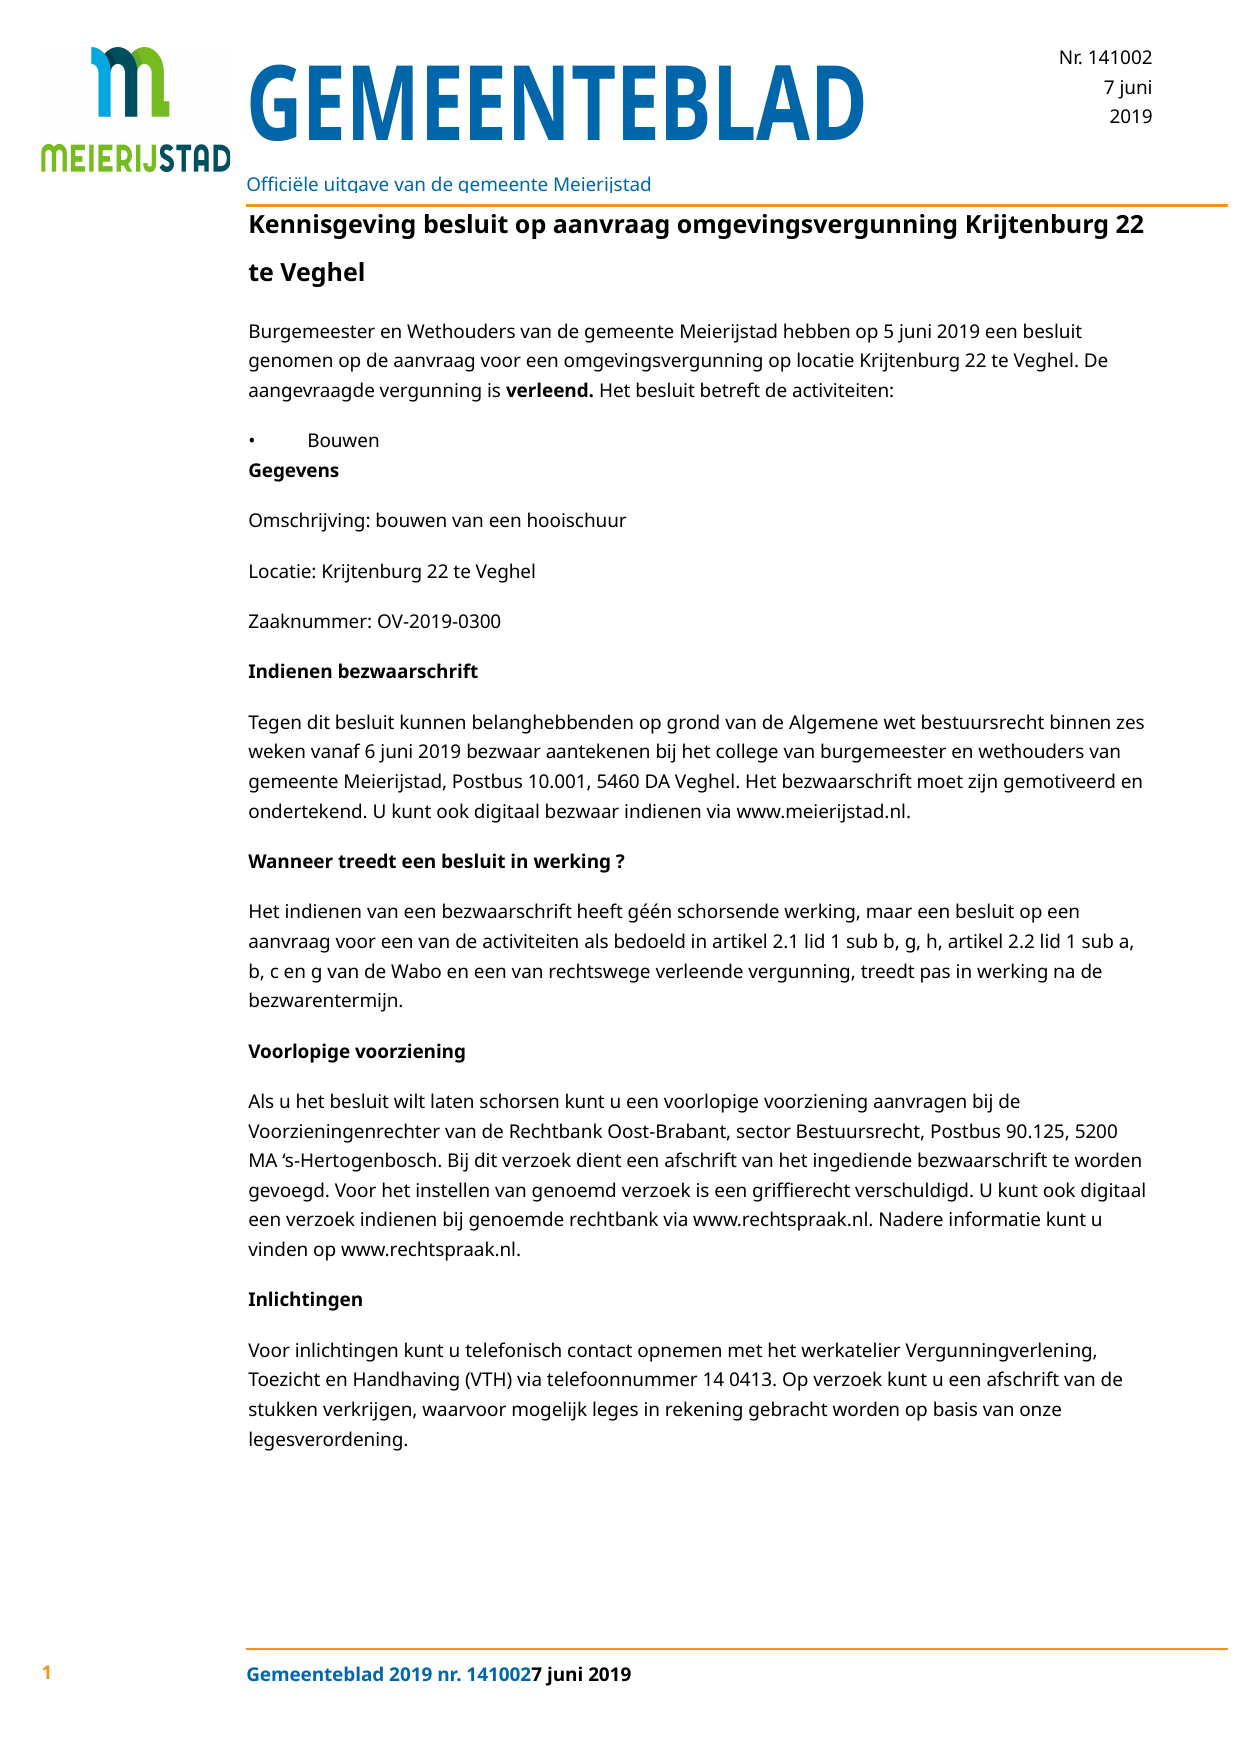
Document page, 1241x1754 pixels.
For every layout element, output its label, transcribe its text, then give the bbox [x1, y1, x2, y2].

text Burgemeester en Wethouders van de gemeente Meierijstad hebben op 5 juni 2019 een besluit genomen op de aanvraag voor een omgevingsvergunning op locatie Krijtenburg 22 te Veghel. De aangevraagde vergunning is verleend. Het besluit betreft de activiteiten: [248, 318, 1152, 403]
text Indienen bezwaarschrift [248, 659, 1152, 684]
list Bouwen [248, 427, 1152, 453]
text Voorlopige voorziening [248, 1038, 1152, 1064]
picture [41, 47, 231, 172]
text Zaaknummer: OV-2019-0300 [248, 608, 1152, 634]
text Gegevens [248, 457, 1152, 483]
text Omschrijving: bouwen van een hooischuur [248, 507, 1152, 533]
text Voor inlichtingen kunt u telefonisch contact opnemen met het werkatelier Vergunningverlening, Toezicht en Handhaving (VTH) via telefoonnummer 14 0413. Op verzoek kunt u een afschrift van de stukken verkrijgen, waarvoor mogelijk leges in rekening gebracht worden op basis van onze legesverordening. [248, 1337, 1152, 1452]
text Wanneer treedt een besluit in werking ? [248, 848, 1152, 874]
text Kennisgeving besluit op aanvraag omgevingsvergunning Krijtenburg 22 te Veghel [248, 207, 1152, 288]
text Inlichtingen [248, 1287, 1152, 1312]
text Als u het besluit wilt laten schorsen kunt u een voorlopige voorziening aanvragen bij de Voorzieningenrechter van de Rechtbank Oost-Brabant, sector Bestuursrecht, Postbus 90.125, 5200 MA ‘s-Hertogenbosch. Bij dit verzoek dient een afschrift van het ingediende bezwaarschrift te worden gevoegd. Voor het instellen van genoemd verzoek is een griffierecht verschuldigd. U kunt ook digitaal een verzoek indienen bij genoemde rechtbank via www.rechtspraak.nl. Nadere informatie kunt u vinden op www.rechtspraak.nl. [248, 1088, 1152, 1262]
text Locatie: Krijtenburg 22 te Veghel [248, 558, 1152, 584]
text Tegen dit besluit kunnen belanghebbenden op grond van de Algemene wet bestuursrecht binnen zes weken vanaf 6 juni 2019 bezwaar aantekenen bij het college van burgemeester en wethouders van gemeente Meierijstad, Postbus 10.001, 5460 DA Veghel. Het bezwaarschrift moet zijn gemotiveerd en ondertekend. U kunt ook digitaal bezwaar indienen via www.meierijstad.nl. [248, 709, 1152, 824]
text Het indienen van een bezwaarschrift heeft géén schorsende werking, maar een besluit op een aanvraag voor een van de activiteiten als bedoeld in artikel 2.1 lid 1 sub b, g, h, artikel 2.2 lid 1 sub a, b, c en g van de Wabo en een van rechtswege verleende vergunning, treedt pas in werking na de bezwarentermijn. [248, 899, 1152, 1013]
